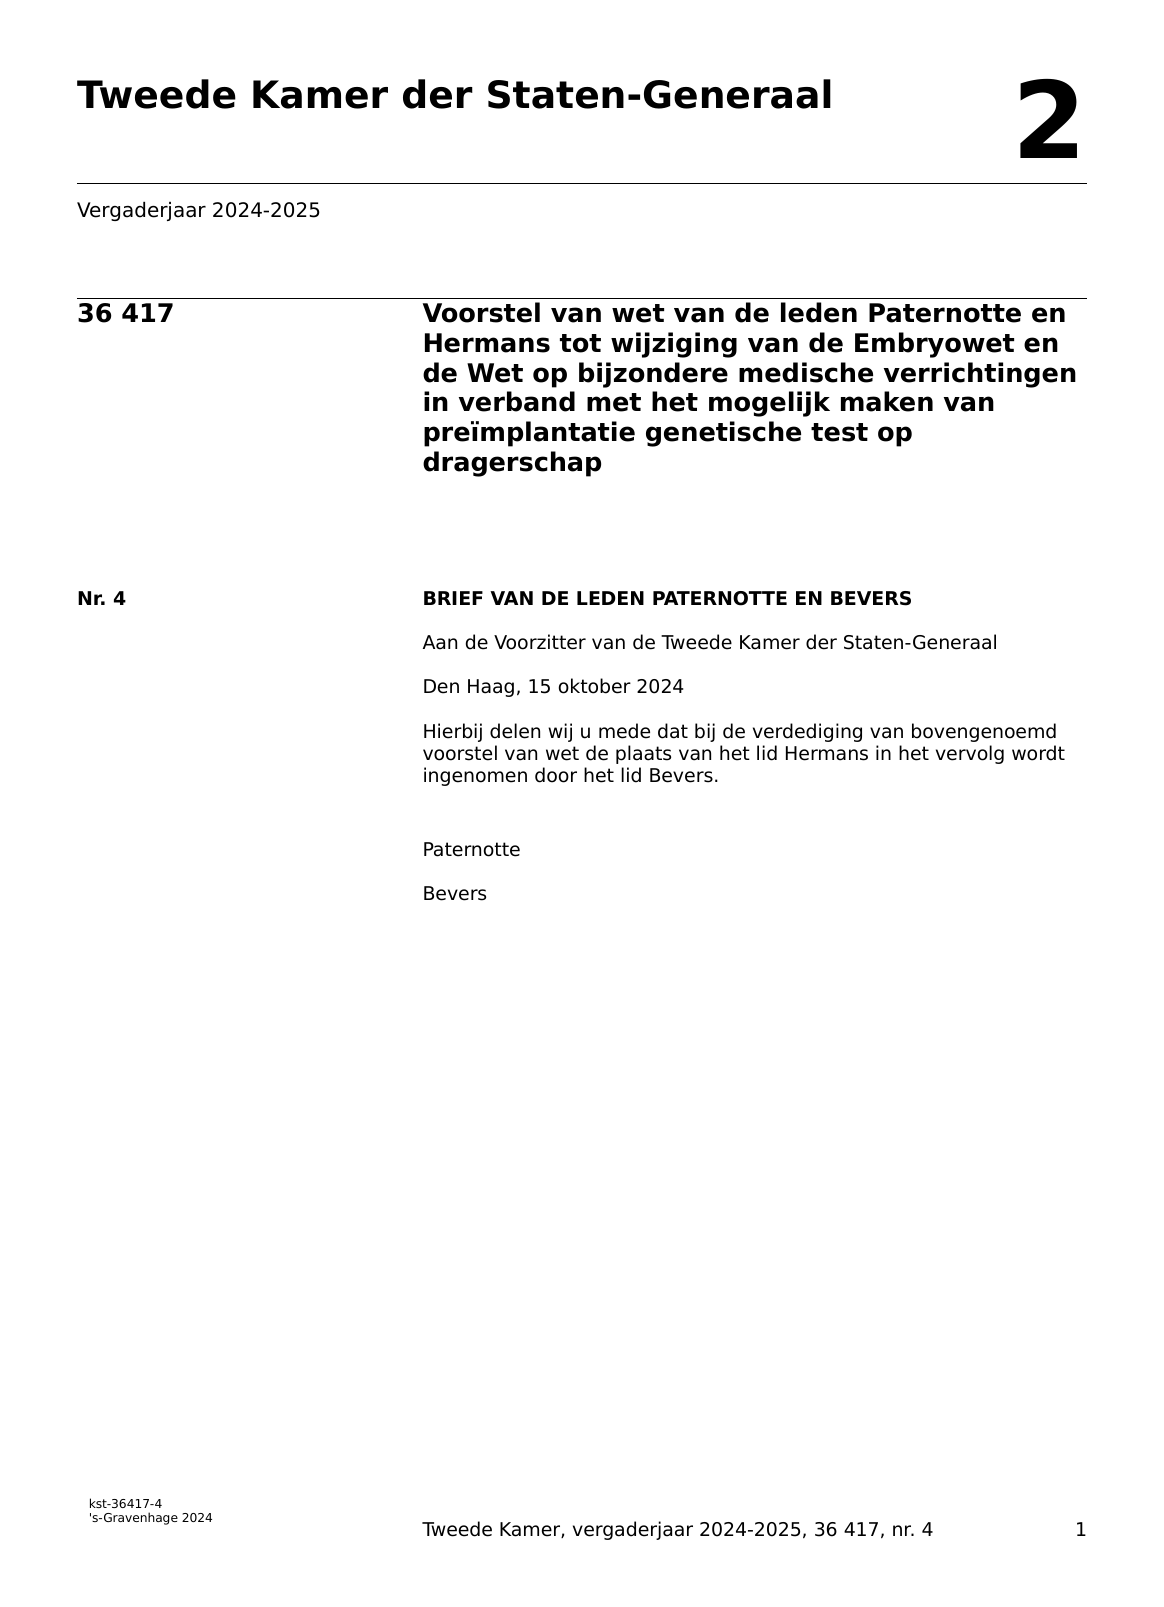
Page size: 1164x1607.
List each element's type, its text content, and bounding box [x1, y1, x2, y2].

text 's-Gravenhage 2024 [88, 1511, 323, 1525]
table_header Tweede Kamer der Staten-Generaal [77, 59, 886, 183]
text Hierbij delen wij u mede dat bij de verdediging van bovengenoemd voorstel van wet de plaats van het lid Hermans in het vervolg wordt ingenomen door het lid Bevers. [422, 721, 1087, 787]
subtitle Nr. 4 BRIEF VAN DE LEDEN PATERNOTTE EN BEVERS [77, 588, 1087, 610]
text Aan de Voorzitter van de Tweede Kamer der Staten-Generaal [422, 632, 1087, 654]
table_cell Vergaderjaar 2024-2025 [77, 184, 1087, 298]
subtitle 36 417 Voorstel van wet van de leden Paternotte en Hermans tot wijziging van de Embryowet en de Wet op bijzondere medische verrichtingen in verband met het mogelijk maken van preïmplantatie genetische test op dragerschap [77, 299, 1087, 477]
text Paternotte Bevers [422, 817, 1087, 904]
text kst-36417-4 [88, 1497, 323, 1511]
text Den Haag, 15 oktober 2024 [422, 676, 1087, 698]
table_header 2 [886, 59, 1087, 183]
